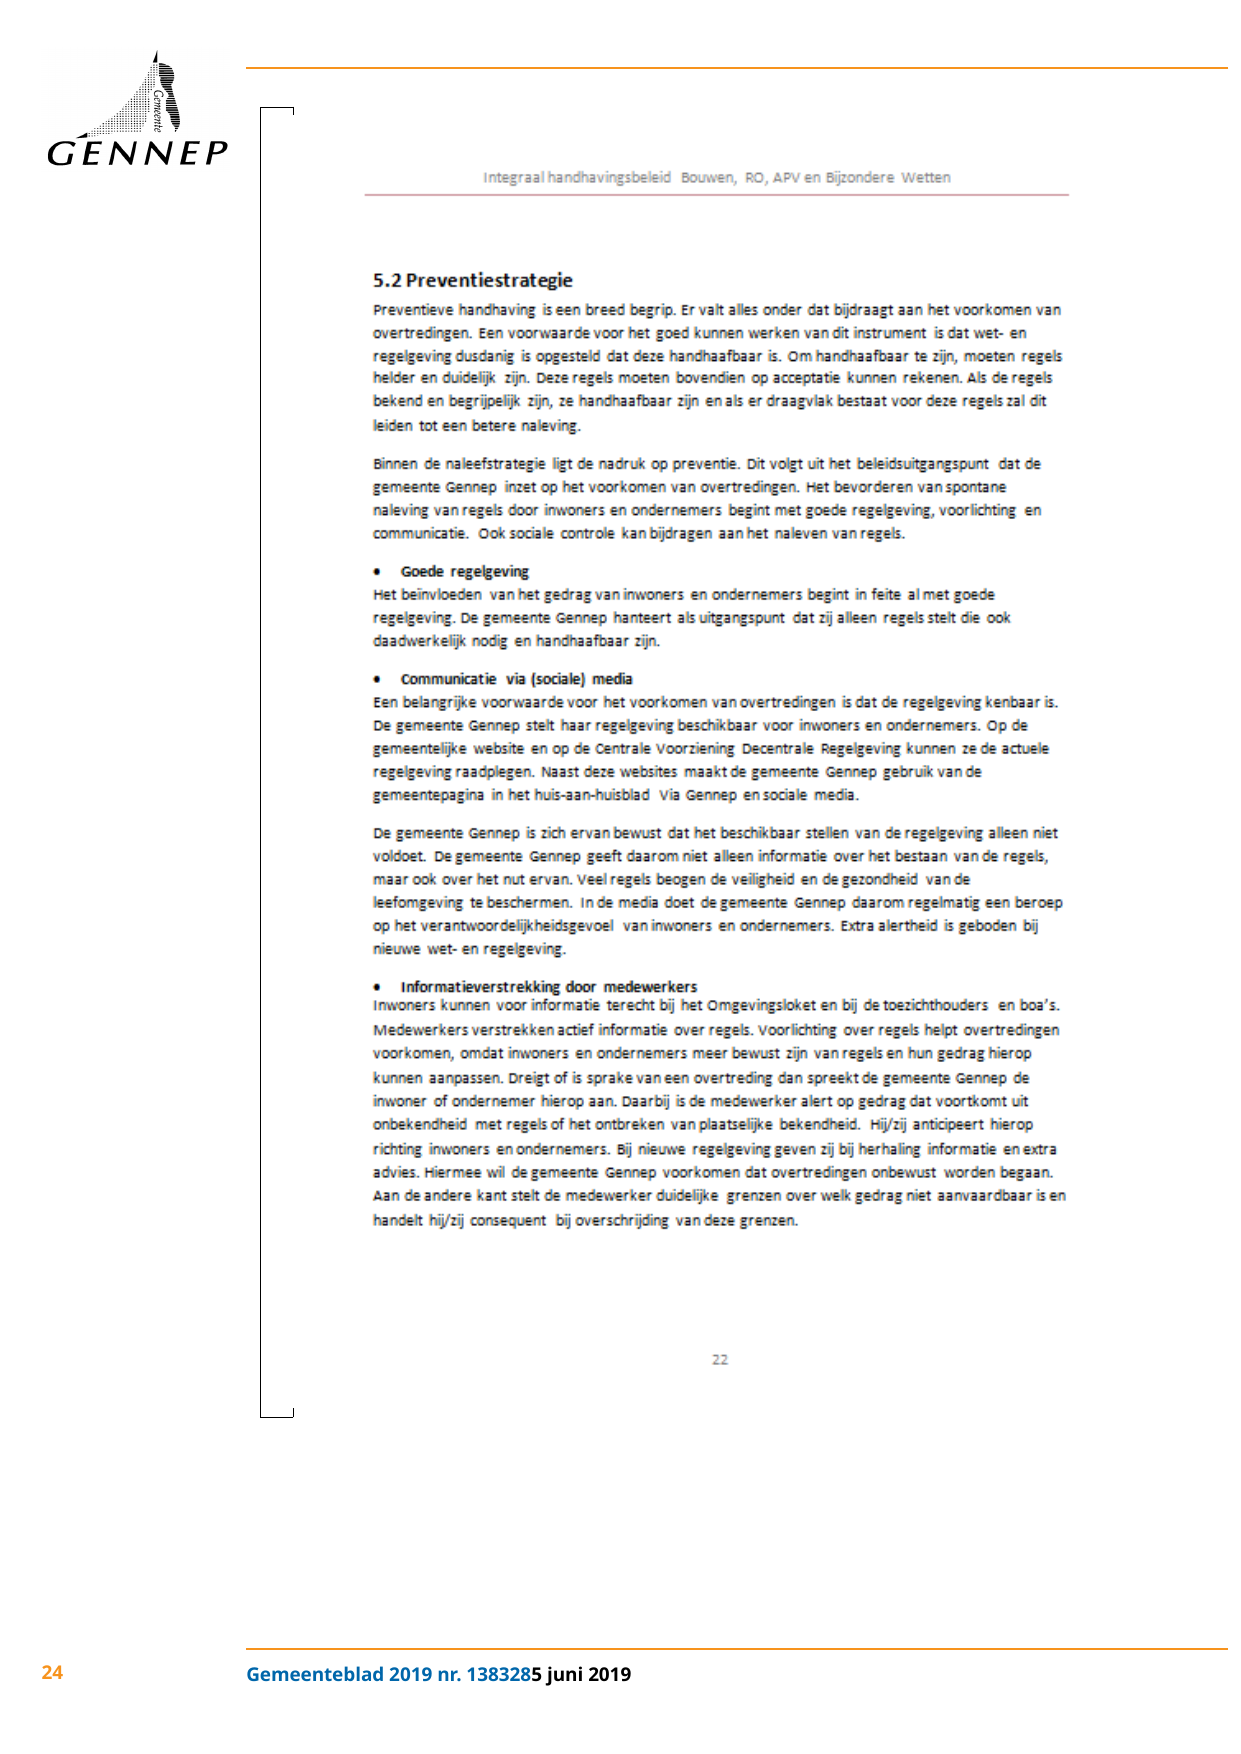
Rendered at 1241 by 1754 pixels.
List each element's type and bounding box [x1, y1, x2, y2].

picture [268, 115, 1173, 1408]
picture [41, 47, 231, 172]
